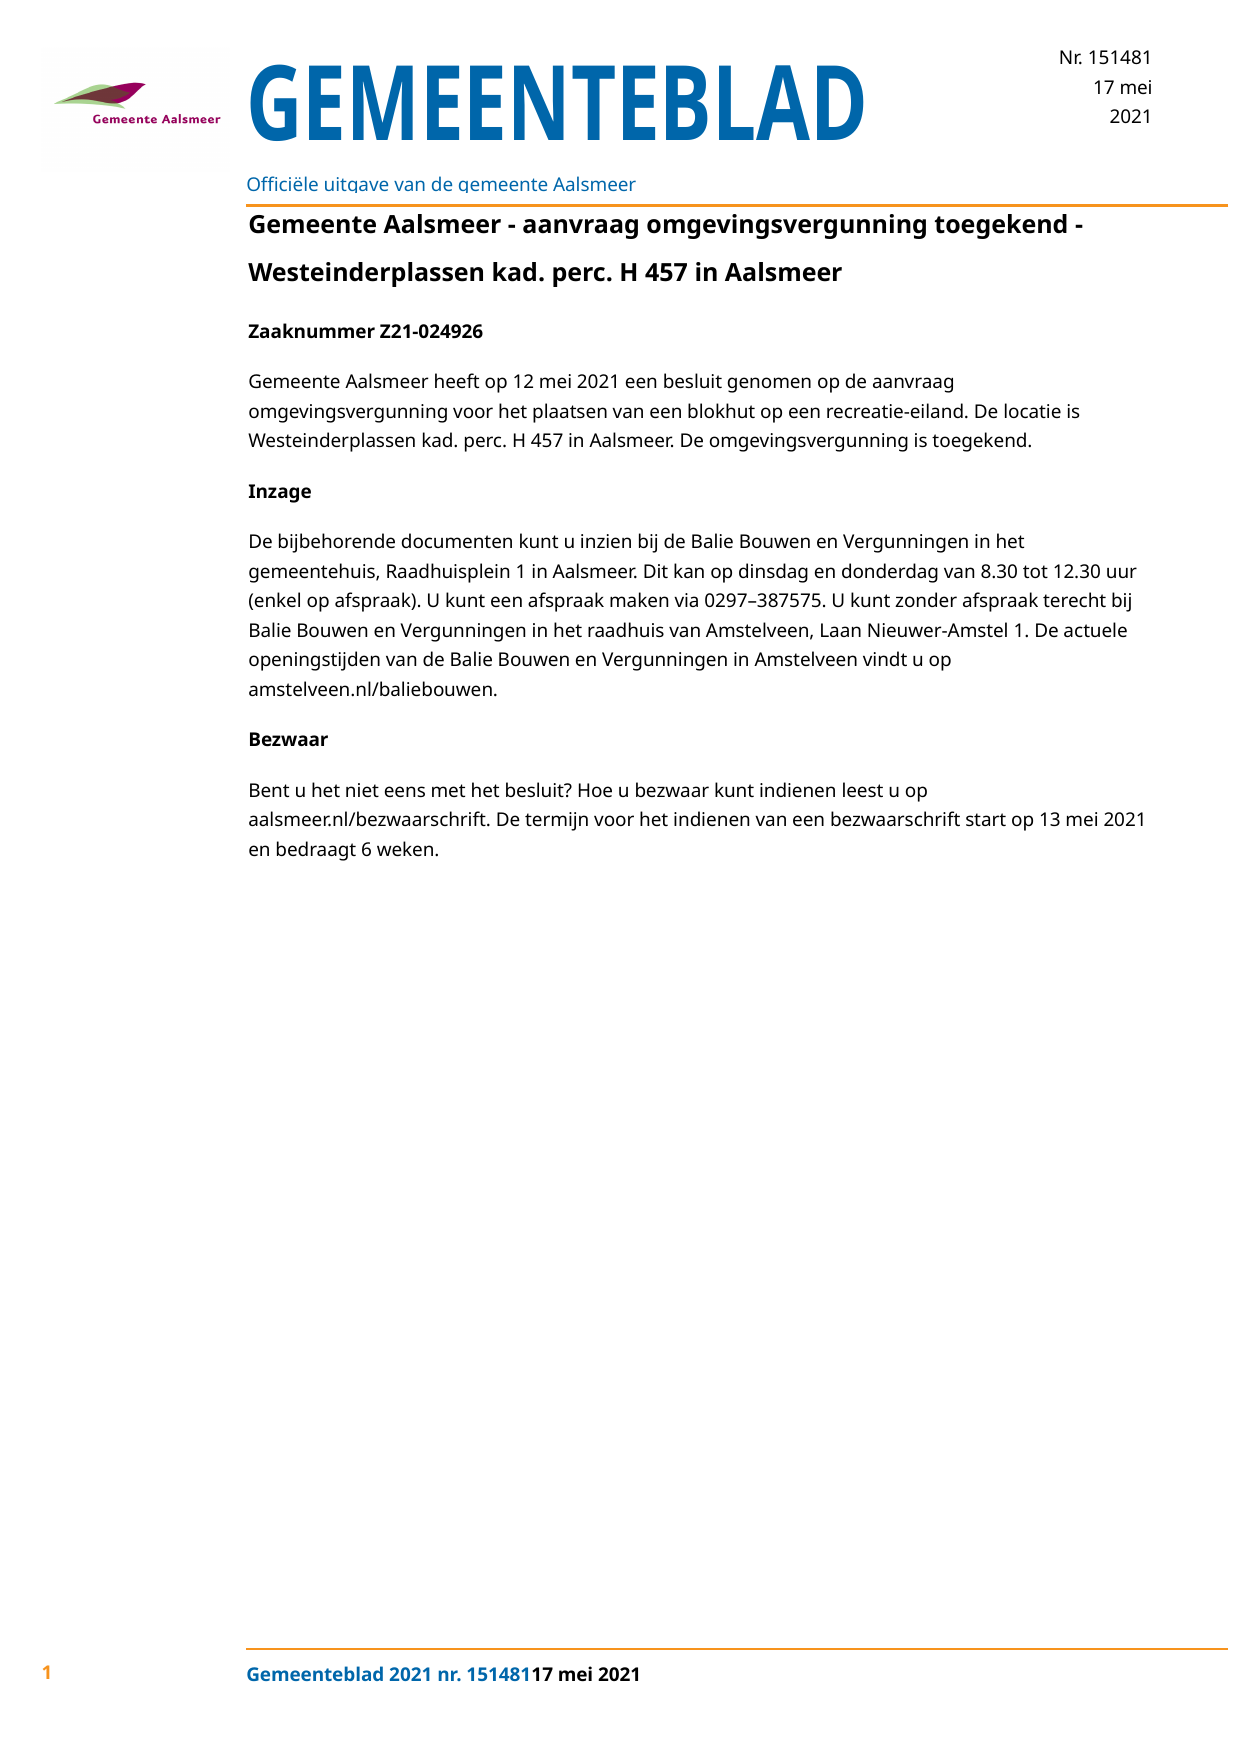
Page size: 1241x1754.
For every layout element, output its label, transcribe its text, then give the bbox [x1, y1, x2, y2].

text Inzage [248, 478, 1152, 504]
picture [41, 47, 231, 172]
text Gemeente Aalsmeer heeft op 12 mei 2021 een besluit genomen op de aanvraag omgevingsvergunning voor het plaatsen van een blokhut op een recreatie-eiland. De locatie is Westeinderplassen kad. perc. H 457 in Aalsmeer. De omgevingsvergunning is toegekend. [248, 368, 1152, 453]
text De bijbehorende documenten kunt u inzien bij de Balie Bouwen en Vergunningen in het gemeentehuis, Raadhuisplein 1 in Aalsmeer. Dit kan op dinsdag en donderdag van 8.30 tot 12.30 uur (enkel op afspraak). U kunt een afspraak maken via 0297–387575. U kunt zonder afspraak terecht bij Balie Bouwen en Vergunningen in het raadhuis van Amstelveen, Laan Nieuwer-Amstel 1. De actuele openingstijden van de Balie Bouwen en Vergunningen in Amstelveen vindt u op amstelveen.nl/baliebouwen. [248, 528, 1152, 702]
text Gemeente Aalsmeer - aanvraag omgevingsvergunning toegekend - Westeinderplassen kad. perc. H 457 in Aalsmeer [248, 207, 1152, 288]
text Bezwaar [248, 727, 1152, 752]
text Bent u het niet eens met het besluit? Hoe u bezwaar kunt indienen leest u op aalsmeer.nl/bezwaarschrift. De termijn voor het indienen van een bezwaarschrift start op 13 mei 2021 en bedraagt 6 weken. [248, 777, 1152, 862]
text Zaaknummer Z21-024926 [248, 318, 1152, 344]
